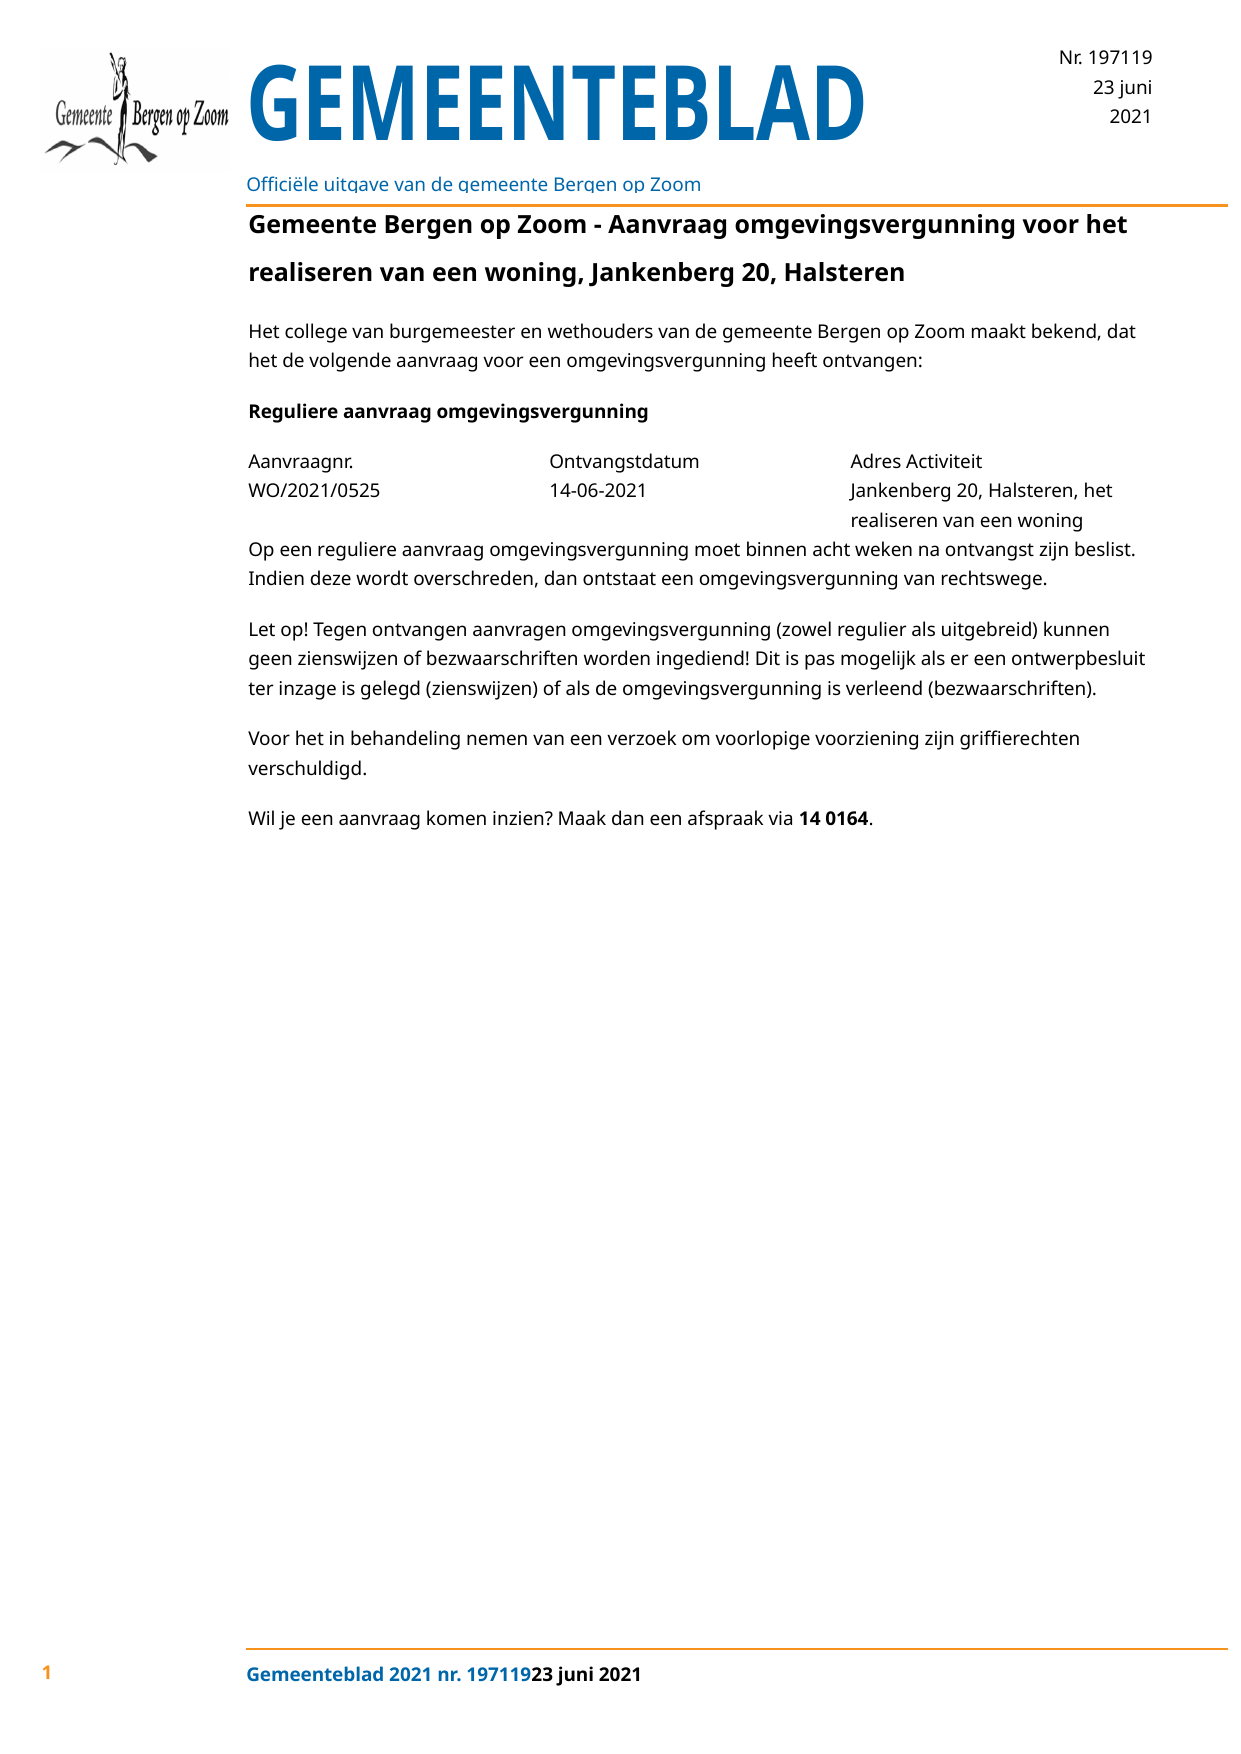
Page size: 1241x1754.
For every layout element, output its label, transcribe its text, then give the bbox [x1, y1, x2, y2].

table_header Aanvraagnr. [248, 449, 549, 474]
table_header WO/2021/0525 [248, 478, 549, 533]
picture [41, 47, 231, 172]
text Wil je een aanvraag komen inzien? Maak dan een afspraak via 14 0164. [248, 806, 1152, 831]
text Reguliere aanvraag omgevingsvergunning [248, 398, 1152, 424]
table_header 14-06-2021 [549, 478, 850, 533]
table_header Ontvangstdatum [549, 449, 850, 474]
text Voor het in behandeling nemen van een verzoek om voorlopige voorziening zijn griffierechten verschuldigd. [248, 726, 1152, 781]
table_header Jankenberg 20, Halsteren, het realiseren van een woning [850, 478, 1152, 533]
text Op een reguliere aanvraag omgevingsvergunning moet binnen acht weken na ontvangst zijn beslist. Indien deze wordt overschreden, dan ontstaat een omgevingsvergunning van rechtswege. [248, 536, 1152, 591]
table_header Adres Activiteit [850, 449, 1152, 474]
text Let op! Tegen ontvangen aanvragen omgevingsvergunning (zowel regulier als uitgebreid) kunnen geen zienswijzen of bezwaarschriften worden ingediend! Dit is pas mogelijk als er een ontwerpbesluit ter inzage is gelegd (zienswijzen) of als de omgevingsvergunning is verleend (bezwaarschriften). [248, 616, 1152, 701]
text Gemeente Bergen op Zoom - Aanvraag omgevingsvergunning voor het realiseren van een woning, Jankenberg 20, Halsteren [248, 207, 1152, 288]
text Het college van burgemeester en wethouders van de gemeente Bergen op Zoom maakt bekend, dat het de volgende aanvraag voor een omgevingsvergunning heeft ontvangen: [248, 318, 1152, 373]
